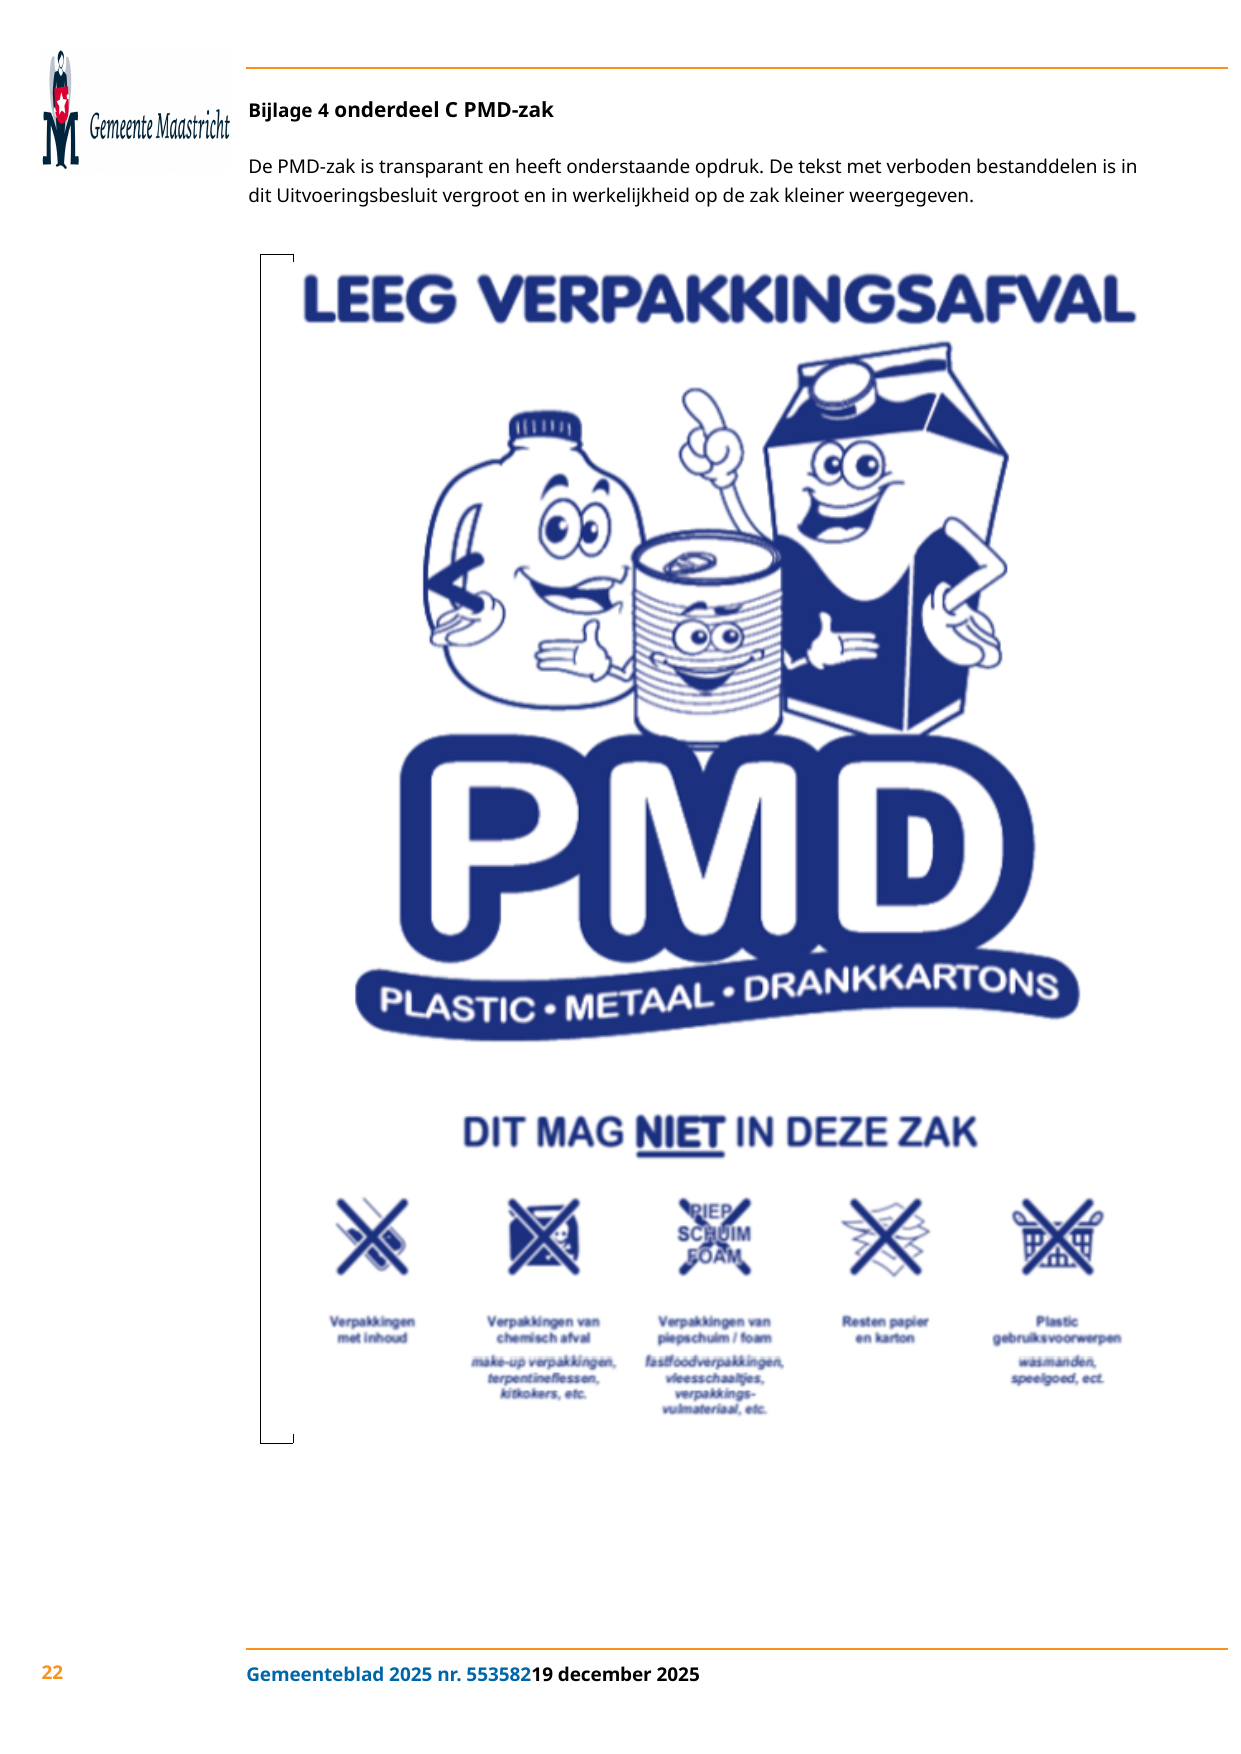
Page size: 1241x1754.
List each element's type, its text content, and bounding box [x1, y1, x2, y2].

text Bijlage 4 onderdeel C PMD-zak [248, 95, 1152, 123]
picture [41, 47, 231, 172]
picture [268, 262, 1173, 1434]
text De PMD-zak is transparant en heeft onderstaande opdruk. De tekst met verboden bestanddelen is in dit Uitvoeringsbesluit vergroot en in werkelijkheid op de zak kleiner weergegeven. [248, 153, 1152, 208]
